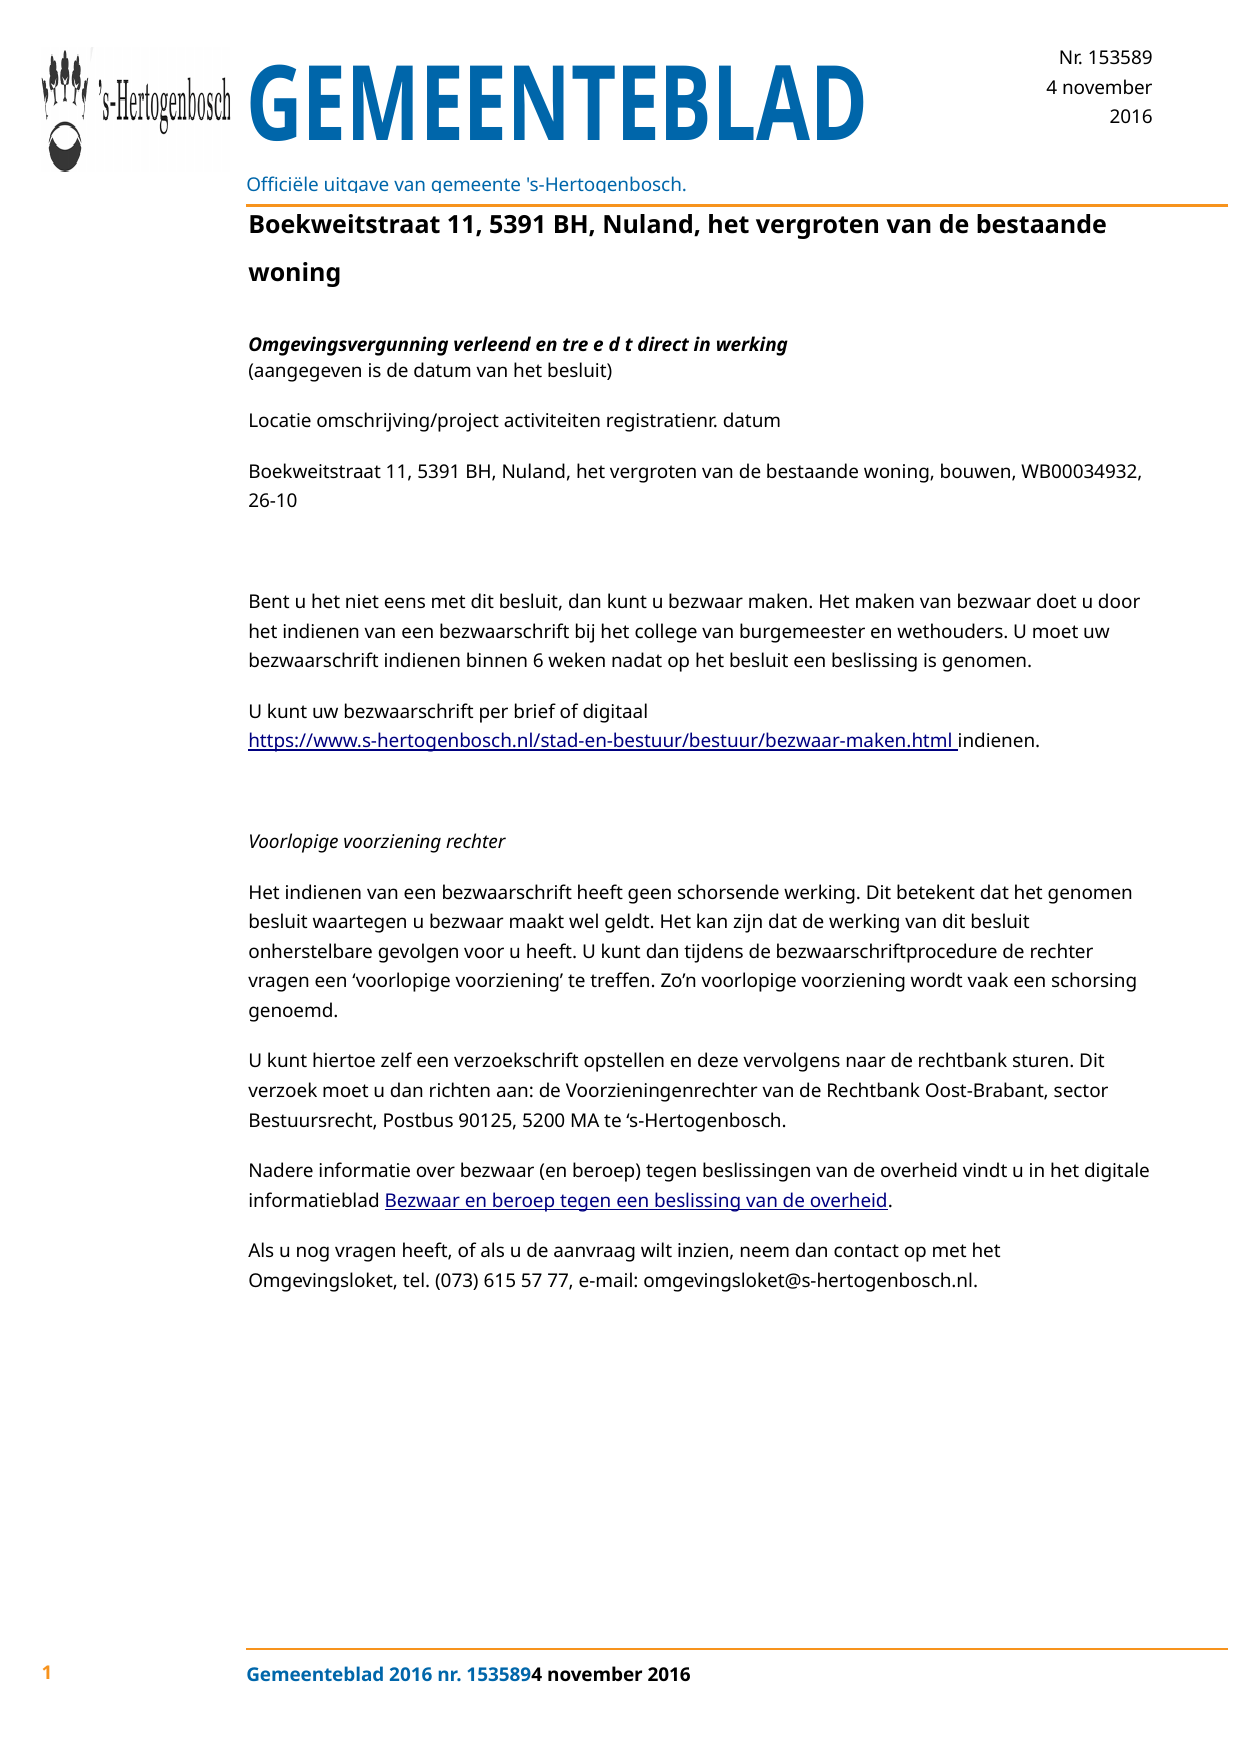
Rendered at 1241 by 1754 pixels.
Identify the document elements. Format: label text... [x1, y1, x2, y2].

text (aangegeven is de datum van het besluit) [248, 357, 1152, 383]
text Boekweitstraat 11, 5391 BH, Nuland, het vergroten van de bestaande woning, bouwen, WB00034932, 26-10 [248, 458, 1152, 513]
text Locatie omschrijving/project activiteiten registratienr. datum [248, 408, 1152, 433]
text Boekweitstraat 11, 5391 BH, Nuland, het vergroten van de bestaande woning [248, 207, 1152, 288]
text Bent u het niet eens met dit besluit, dan kunt u bezwaar maken. Het maken van bezwaar doet u door het indienen van een bezwaarschrift bij het college van burgemeester en wethouders. U moet uw bezwaarschrift indienen binnen 6 weken nadat op het besluit een beslissing is genomen. [248, 588, 1152, 673]
text Als u nog vragen heeft, of als u de aanvraag wilt inzien, neem dan contact op met het Omgevingsloket, tel. (073) 615 57 77, e-mail: omgevingsloket@s-hertogenbosch.nl. [248, 1237, 1152, 1292]
text U kunt hiertoe zelf een verzoekschrift opstellen en deze vervolgens naar de rechtbank sturen. Dit verzoek moet u dan richten aan: de Voorzieningenrechter van de Rechtbank Oost-Brabant, sector Bestuursrecht, Postbus 90125, 5200 MA te ‘s-Hertogenbosch. [248, 1048, 1152, 1132]
picture [41, 47, 231, 172]
text Omgevingsvergunning verleend en tre e d t direct in werking [248, 331, 1152, 357]
text Het indienen van een bezwaarschrift heeft geen schorsende werking. Dit betekent dat het genomen besluit waartegen u bezwaar maakt wel geldt. Het kan zijn dat de werking van dit besluit onherstelbare gevolgen voor u heeft. U kunt dan tijdens de bezwaarschriftprocedure de rechter vragen een ‘voorlopige voorziening’ te treffen. Zo’n voorlopige voorziening wordt vaak een schorsing genoemd. [248, 879, 1152, 1023]
text Nadere informatie over bezwaar (en beroep) tegen beslissingen van de overheid vindt u in het digitale informatieblad Bezwaar en beroep tegen een beslissing van de overheid. [248, 1157, 1152, 1212]
text U kunt uw bezwaarschrift per brief of digitaal https://www.s-hertogenbosch.nl/stad-en-bestuur/bestuur/bezwaar-maken.html indienen. [248, 698, 1152, 753]
text Voorlopige voorziening rechter [248, 828, 1152, 854]
